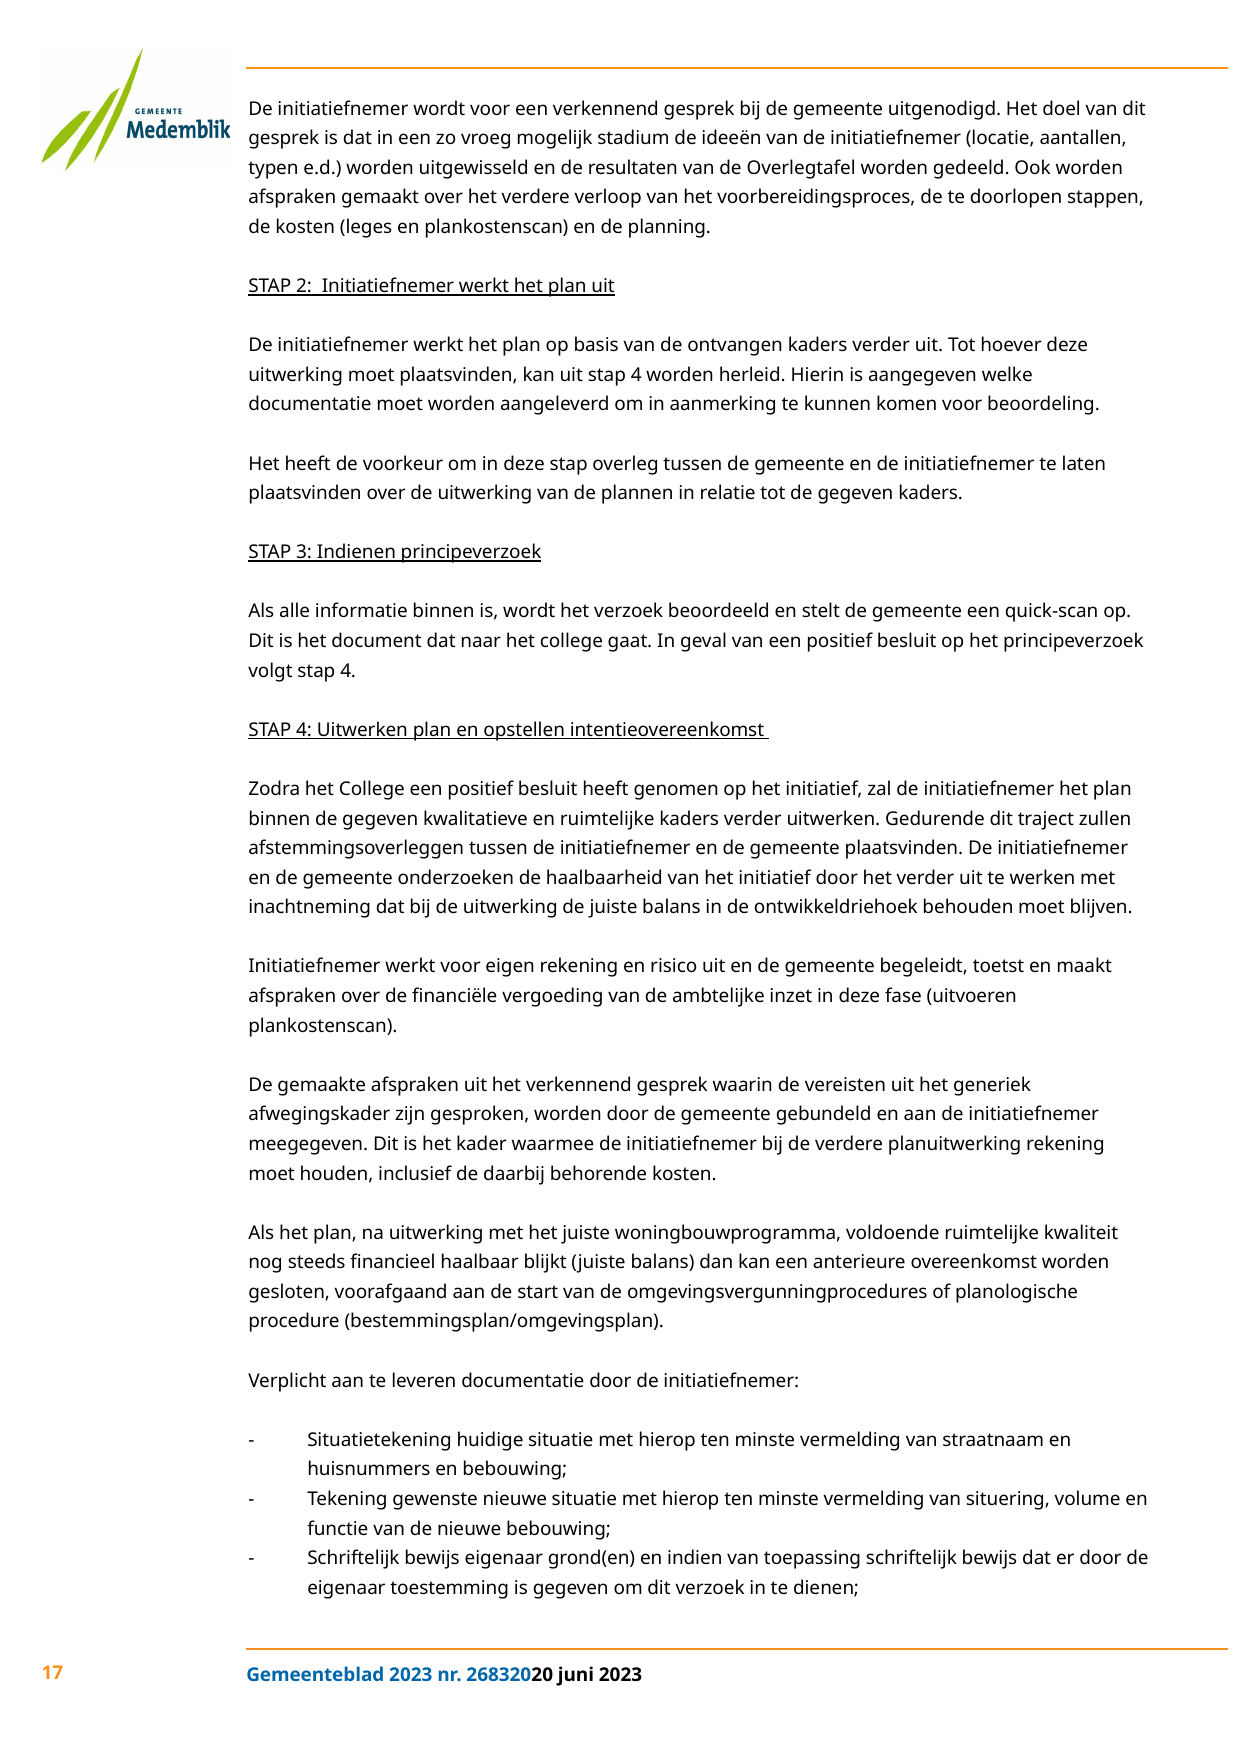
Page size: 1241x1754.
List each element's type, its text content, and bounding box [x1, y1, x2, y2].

text De initiatiefnemer wordt voor een verkennend gesprek bij de gemeente uitgenodigd. Het doel van dit gesprek is dat in een zo vroeg mogelijk stadium de ideeën van de initiatiefnemer (locatie, aantallen, typen e.d.) worden uitgewisseld en de resultaten van de Overlegtafel worden gedeeld. Ook worden afspraken gemaakt over het verdere verloop van het voorbereidingsproces, de te doorlopen stappen, de kosten (leges en plankostenscan) en de planning. [248, 95, 1152, 239]
text STAP 4: Uitwerken plan en opstellen intentieovereenkomst [248, 716, 1152, 742]
list Tekening gewenste nieuwe situatie met hierop ten minste vermelding van situering, volume en functie van de nieuwe bebouwing; [248, 1485, 1152, 1541]
text De initiatiefnemer werkt het plan op basis van de ontvangen kaders verder uit. Tot hoever deze uitwerking moet plaatsvinden, kan uit stap 4 worden herleid. Hierin is aangegeven welke documentatie moet worden aangeleverd om in aanmerking te kunnen komen voor beoordeling. [248, 331, 1152, 416]
text Als alle informatie binnen is, wordt het verzoek beoordeeld en stelt de gemeente een quick-scan op. Dit is het document dat naar het college gaat. In geval van een positief besluit op het principeverzoek volgt stap 4. [248, 598, 1152, 683]
text Initiatiefnemer werkt voor eigen rekening en risico uit en de gemeente begeleidt, toetst en maakt afspraken over de financiële vergoeding van de ambtelijke inzet in deze fase (uitvoeren plankostenscan). [248, 953, 1152, 1038]
text STAP 3: Indienen principeverzoek [248, 538, 1152, 564]
text STAP 2: Initiatiefnemer werkt het plan uit [248, 272, 1152, 298]
picture [41, 47, 231, 172]
list Schriftelijk bewijs eigenaar grond(en) en indien van toepassing schriftelijk bewijs dat er door de eigenaar toestemming is gegeven om dit verzoek in te dienen; [248, 1544, 1152, 1600]
text Zodra het College een positief besluit heeft genomen op het initiatief, zal de initiatiefnemer het plan binnen de gegeven kwalitatieve en ruimtelijke kaders verder uitwerken. Gedurende dit traject zullen afstemmingsoverleggen tussen de initiatiefnemer en de gemeente plaatsvinden. De initiatiefnemer en de gemeente onderzoeken de haalbaarheid van het initiatief door het verder uit te werken met inachtneming dat bij de uitwerking de juiste balans in de ontwikkeldriehoek behouden moet blijven. [248, 775, 1152, 919]
text Als het plan, na uitwerking met het juiste woningbouwprogramma, voldoende ruimtelijke kwaliteit nog steeds financieel haalbaar blijkt (juiste balans) dan kan een anterieure overeenkomst worden gesloten, voorafgaand aan de start van de omgevingsvergunningprocedures of planologische procedure (bestemmingsplan/omgevingsplan). [248, 1219, 1152, 1333]
text Het heeft de voorkeur om in deze stap overleg tussen de gemeente en de initiatiefnemer te laten plaatsvinden over de uitwerking van de plannen in relatie tot de gegeven kaders. [248, 450, 1152, 505]
list Situatietekening huidige situatie met hierop ten minste vermelding van straatnaam en huisnummers en bebouwing; [248, 1426, 1152, 1481]
text De gemaakte afspraken uit het verkennend gesprek waarin de vereisten uit het generiek afwegingskader zijn gesproken, worden door de gemeente gebundeld en aan de initiatiefnemer meegegeven. Dit is het kader waarmee de initiatiefnemer bij de verdere planuitwerking rekening moet houden, inclusief de daarbij behorende kosten. [248, 1071, 1152, 1186]
text Verplicht aan te leveren documentatie door de initiatiefnemer: [248, 1367, 1152, 1393]
